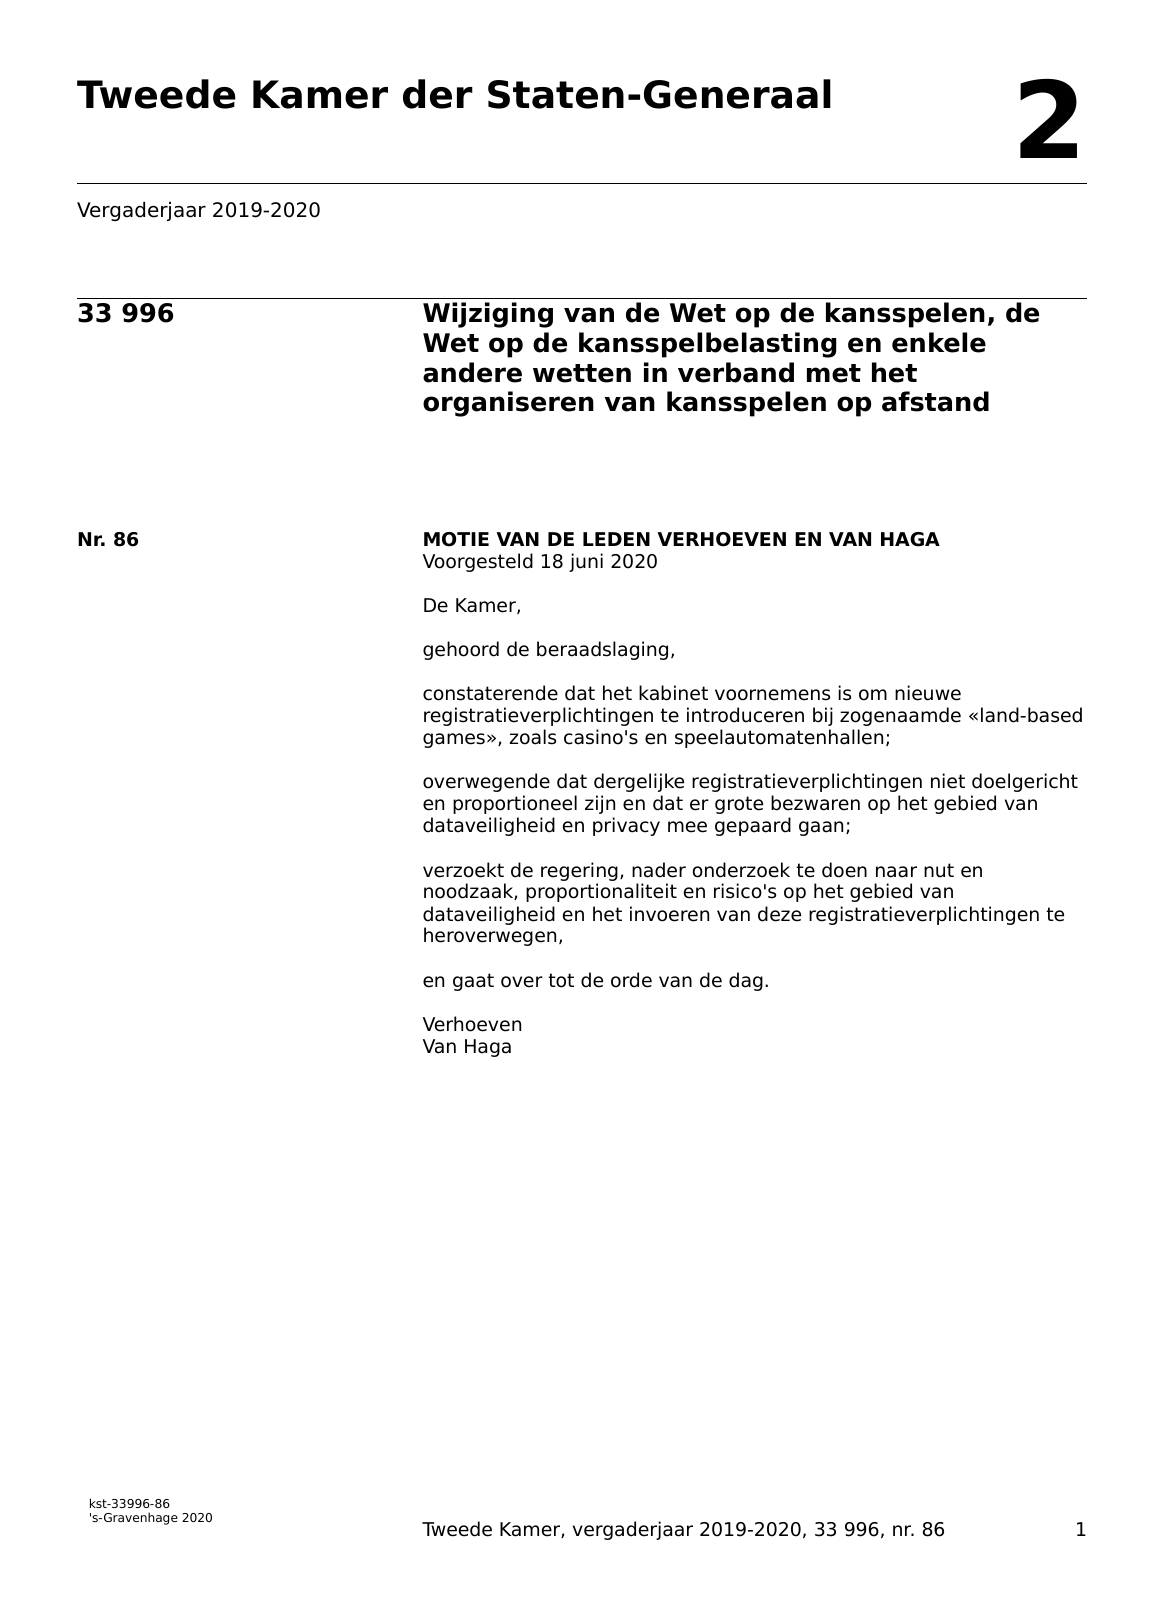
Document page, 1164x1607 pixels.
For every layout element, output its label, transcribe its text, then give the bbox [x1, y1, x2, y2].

table_header 2 [886, 59, 1087, 183]
text en gaat over tot de orde van de dag. [422, 969, 1087, 992]
text gehoord de beraadslaging, [422, 639, 1087, 661]
text Van Haga [422, 1036, 1087, 1058]
text Verhoeven [422, 1014, 1087, 1036]
text Voorgesteld 18 juni 2020 [422, 551, 1087, 573]
subtitle Nr. 86 MOTIE VAN DE LEDEN VERHOEVEN EN VAN HAGA [77, 529, 1087, 551]
table_header Tweede Kamer der Staten-Generaal [77, 59, 886, 183]
table_cell Vergaderjaar 2019-2020 [77, 184, 1087, 298]
text 's-Gravenhage 2020 [88, 1511, 323, 1525]
text kst-33996-86 [88, 1497, 323, 1511]
text constaterende dat het kabinet voornemens is om nieuwe registratieverplichtingen te introduceren bij zogenaamde «land-based games», zoals casino's en speelautomatenhallen; [422, 683, 1087, 749]
text De Kamer, [422, 595, 1087, 617]
subtitle 33 996 Wijziging van de Wet op de kansspelen, de Wet op de kansspelbelasting en enkele andere wetten in verband met het organiseren van kansspelen op afstand [77, 299, 1087, 418]
text verzoekt de regering, nader onderzoek te doen naar nut en noodzaak, proportionaliteit en risico's op het gebied van dataveiligheid en het invoeren van deze registratieverplichtingen te heroverwegen, [422, 859, 1087, 947]
text overwegende dat dergelijke registratieverplichtingen niet doelgericht en proportioneel zijn en dat er grote bezwaren op het gebied van dataveiligheid en privacy mee gepaard gaan; [422, 771, 1087, 837]
